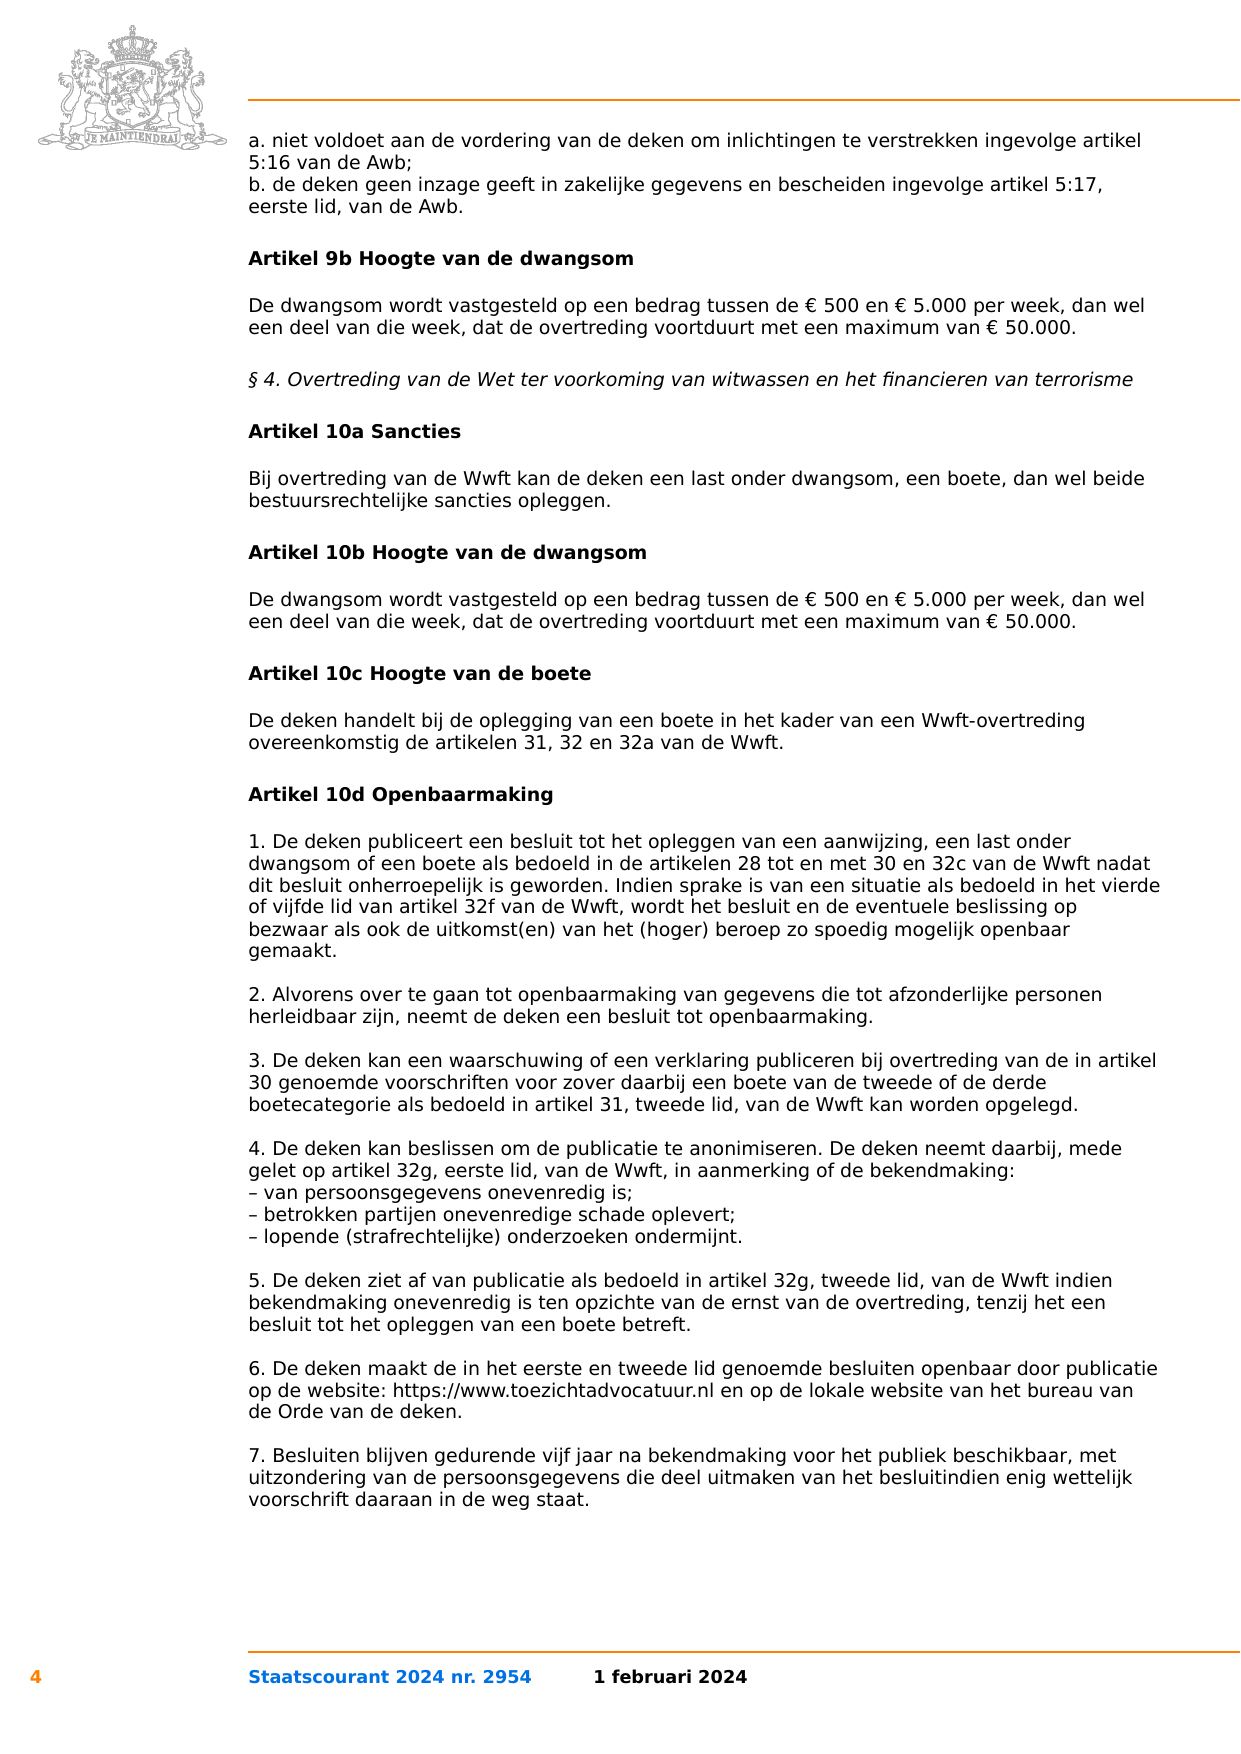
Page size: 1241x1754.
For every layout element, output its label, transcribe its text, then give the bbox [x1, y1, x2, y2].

text 2. Alvorens over te gaan tot openbaarmaking van gegevens die tot afzonderlijke personen herleidbaar zijn, neemt de deken een besluit tot openbaarmaking. [248, 984, 1163, 1028]
text De dwangsom wordt vastgesteld op een bedrag tussen de € 500 en € 5.000 per week, dan wel een deel van die week, dat de overtreding voortduurt met een maximum van € 50.000. [248, 589, 1163, 633]
text – lopende (strafrechtelijke) onderzoeken ondermijnt. [248, 1226, 1163, 1248]
subtitle § 4. Overtreding van de Wet ter voorkoming van witwassen en het financieren van terrorisme [248, 369, 1163, 391]
text Bij overtreding van de Wwft kan de deken een last onder dwangsom, een boete, dan wel beide bestuursrechtelijke sancties opleggen. [248, 468, 1163, 512]
picture [38, 25, 227, 150]
text 6. De deken maakt de in het eerste en tweede lid genoemde besluiten openbaar door publicatie op de website: https://www.toezichtadvocatuur.nl en op de lokale website van het bureau van de Orde van de deken. [248, 1357, 1163, 1423]
text 7. Besluiten blijven gedurende vijf jaar na bekendmaking voor het publiek beschikbaar, met uitzondering van de persoonsgegevens die deel uitmaken van het besluitindien enig wettelijk voorschrift daaraan in de weg staat. [248, 1445, 1163, 1511]
subtitle Artikel 10a Sancties [248, 421, 1163, 443]
text De deken handelt bij de oplegging van een boete in het kader van een Wwft-overtreding overeenkomstig de artikelen 31, 32 en 32a van de Wwft. [248, 709, 1163, 753]
subtitle Artikel 10d Openbaarmaking [248, 783, 1163, 806]
text 3. De deken kan een waarschuwing of een verklaring publiceren bij overtreding van de in artikel 30 genoemde voorschriften voor zover daarbij een boete van de tweede of de derde boetecategorie als bedoeld in artikel 31, tweede lid, van de Wwft kan worden opgelegd. [248, 1050, 1163, 1116]
subtitle Artikel 10c Hoogte van de boete [248, 663, 1163, 684]
text De dwangsom wordt vastgesteld op een bedrag tussen de € 500 en € 5.000 per week, dan wel een deel van die week, dat de overtreding voortduurt met een maximum van € 50.000. [248, 295, 1163, 339]
text a. niet voldoet aan de vordering van de deken om inlichtingen te verstrekken ingevolge artikel 5:16 van de Awb; [248, 130, 1163, 174]
text 5. De deken ziet af van publicatie als bedoeld in artikel 32g, tweede lid, van de Wwft indien bekendmaking onevenredig is ten opzichte van de ernst van de overtreding, tenzij het een besluit tot het opleggen van een boete betreft. [248, 1270, 1163, 1336]
text – van persoonsgegevens onevenredig is; [248, 1182, 1163, 1204]
text 4. De deken kan beslissen om de publicatie te anonimiseren. De deken neemt daarbij, mede gelet op artikel 32g, eerste lid, van de Wwft, in aanmerking of de bekendmaking: [248, 1138, 1163, 1182]
text – betrokken partijen onevenredige schade oplevert; [248, 1204, 1163, 1226]
text 1. De deken publiceert een besluit tot het opleggen van een aanwijzing, een last onder dwangsom of een boete als bedoeld in de artikelen 28 tot en met 30 en 32c van de Wwft nadat dit besluit onherroepelijk is geworden. Indien sprake is van een situatie als bedoeld in het vierde of vijfde lid van artikel 32f van de Wwft, wordt het besluit en de eventuele beslissing op bezwaar als ook de uitkomst(en) van het (hoger) beroep zo spoedig mogelijk openbaar gemaakt. [248, 831, 1163, 962]
text b. de deken geen inzage geeft in zakelijke gegevens en bescheiden ingevolge artikel 5:17, eerste lid, van de Awb. [248, 174, 1163, 218]
subtitle Artikel 10b Hoogte van de dwangsom [248, 542, 1163, 564]
subtitle Artikel 9b Hoogte van de dwangsom [248, 248, 1163, 270]
